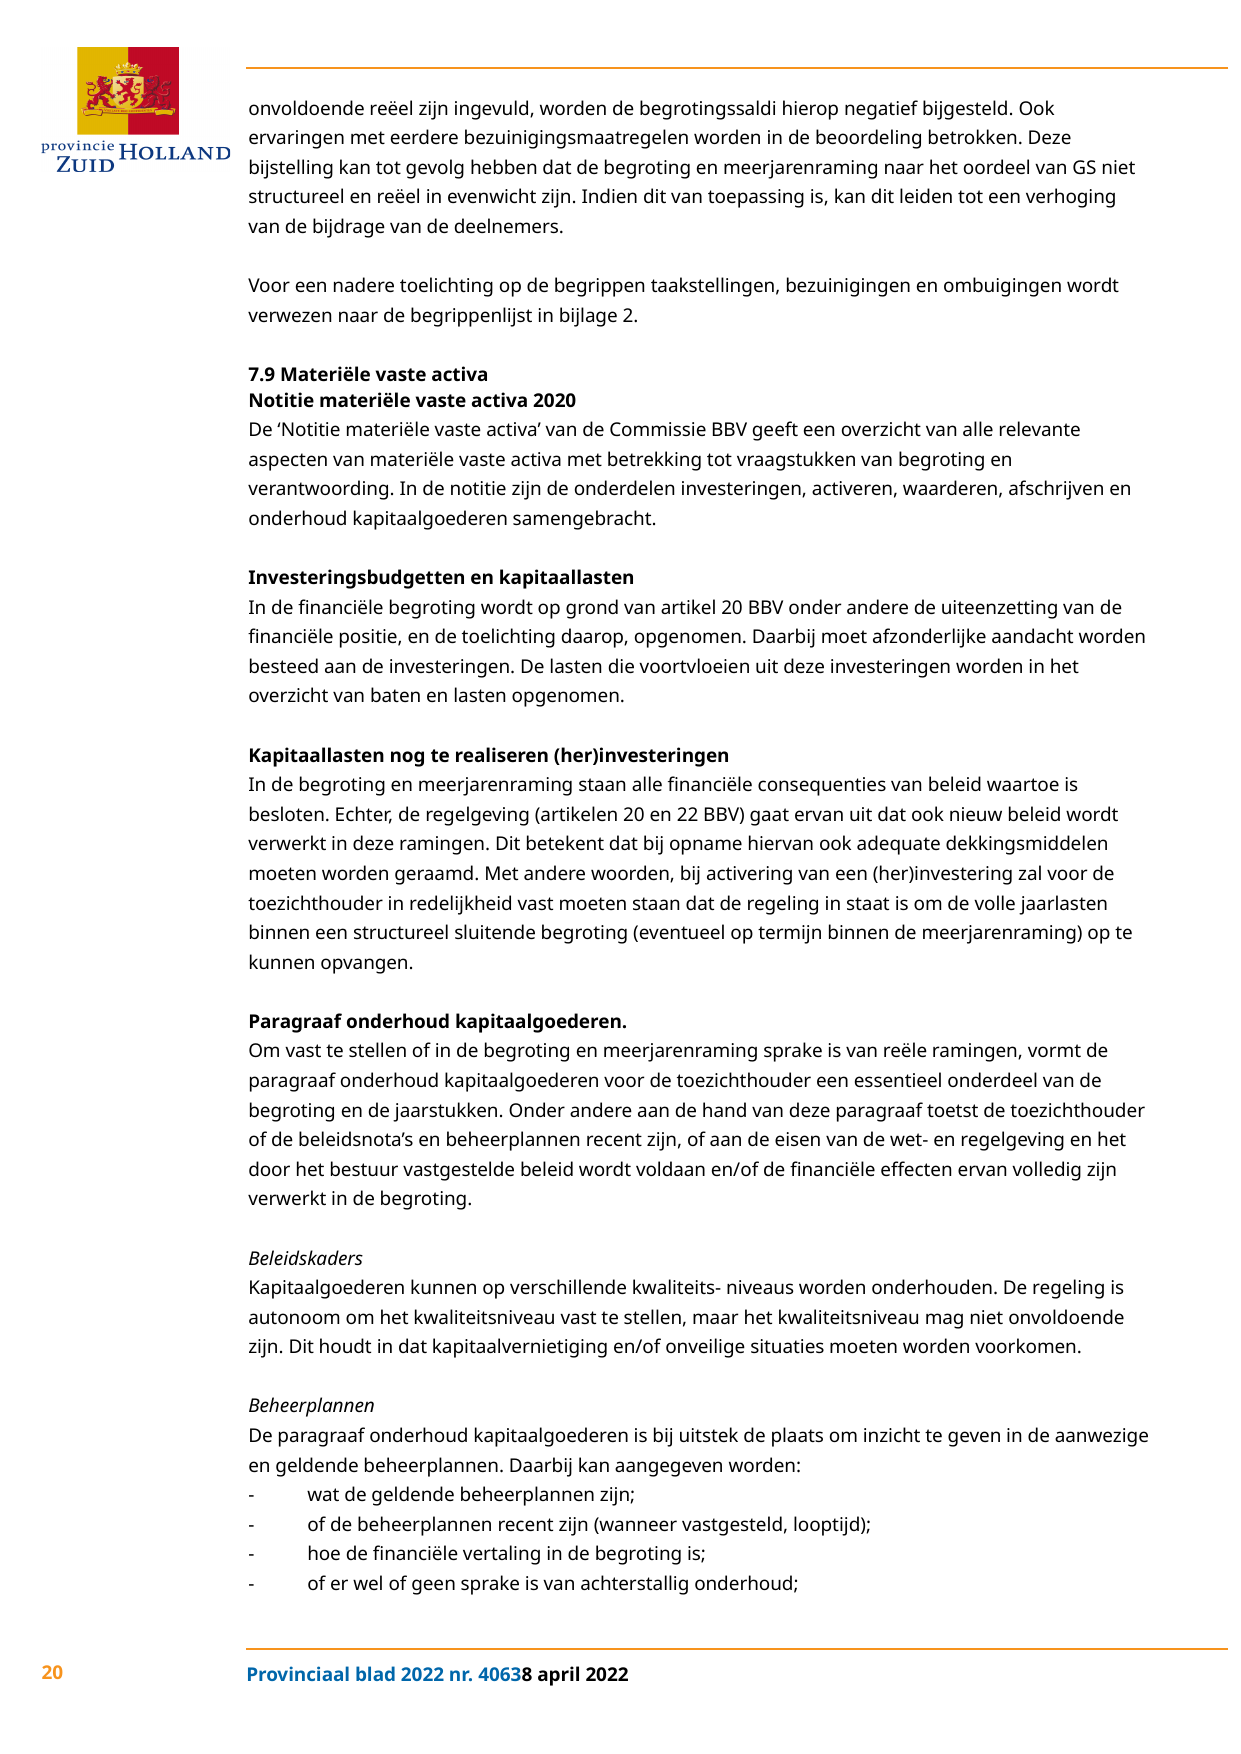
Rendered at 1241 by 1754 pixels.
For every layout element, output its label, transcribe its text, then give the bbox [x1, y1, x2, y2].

text onvoldoende reëel zijn ingevuld, worden de begrotingssaldi hierop negatief bijgesteld. Ook ervaringen met eerdere bezuinigingsmaatregelen worden in de beoordeling betrokken. Deze bijstelling kan tot gevolg hebben dat de begroting en meerjarenraming naar het oordeel van GS niet structureel en reëel in evenwicht zijn. Indien dit van toepassing is, kan dit leiden tot een verhoging van de bijdrage van de deelnemers. [248, 95, 1152, 239]
text Om vast te stellen of in de begroting en meerjarenraming sprake is van reële ramingen, vormt de paragraaf onderhoud kapitaalgoederen voor de toezichthouder een essentieel onderdeel van de begroting en de jaarstukken. Onder andere aan de hand van deze paragraaf toetst de toezichthouder of de beleidsnota’s en beheerplannen recent zijn, of aan de eisen van de wet- en regelgeving en het door het bestuur vastgestelde beleid wordt voldaan en/of de financiële effecten ervan volledig zijn verwerkt in de begroting. [248, 1038, 1152, 1211]
text Kapitaallasten nog te realiseren (her)investeringen [248, 742, 1152, 767]
text Notitie materiële vaste activa 2020 [248, 387, 1152, 412]
text De ‘Notitie materiële vaste activa’ van de Commissie BBV geeft een overzicht van alle relevante aspecten van materiële vaste activa met betrekking tot vraagstukken van begroting en verantwoording. In de notitie zijn de onderdelen investeringen, activeren, waarderen, afschrijven en onderhoud kapitaalgoederen samengebracht. [248, 416, 1152, 531]
text Voor een nadere toelichting op de begrippen taakstellingen, bezuinigingen en ombuigingen wordt verwezen naar de begrippenlijst in bijlage 2. [248, 272, 1152, 328]
list of er wel of geen sprake is van achterstallig onderhoud; [248, 1570, 1152, 1596]
text Paragraaf onderhoud kapitaalgoederen. [248, 1008, 1152, 1034]
picture [41, 47, 231, 172]
text De paragraaf onderhoud kapitaalgoederen is bij uitstek de plaats om inzicht te geven in de aanwezige en geldende beheerplannen. Daarbij kan aangegeven worden: [248, 1422, 1152, 1477]
list wat de geldende beheerplannen zijn; [248, 1481, 1152, 1507]
text In de financiële begroting wordt op grond van artikel 20 BBV onder andere de uiteenzetting van de financiële positie, en de toelichting daarop, opgenomen. Daarbij moet afzonderlijke aandacht worden besteed aan de investeringen. De lasten die voortvloeien uit deze investeringen worden in het overzicht van baten en lasten opgenomen. [248, 594, 1152, 708]
text 7.9 Materiële vaste activa [248, 361, 1152, 387]
text Beleidskaders [248, 1245, 1152, 1270]
text Investeringsbudgetten en kapitaallasten [248, 564, 1152, 590]
list of de beheerplannen recent zijn (wanneer vastgesteld, looptijd); [248, 1511, 1152, 1537]
text Beheerplannen [248, 1393, 1152, 1418]
list hoe de financiële vertaling in de begroting is; [248, 1541, 1152, 1566]
text Kapitaalgoederen kunnen op verschillende kwaliteits- niveaus worden onderhouden. De regeling is autonoom om het kwaliteitsniveau vast te stellen, maar het kwaliteitsniveau mag niet onvoldoende zijn. Dit houdt in dat kapitaalvernietiging en/of onveilige situaties moeten worden voorkomen. [248, 1274, 1152, 1359]
text In de begroting en meerjarenraming staan alle financiële consequenties van beleid waartoe is besloten. Echter, de regelgeving (artikelen 20 en 22 BBV) gaat ervan uit dat ook nieuw beleid wordt verwerkt in deze ramingen. Dit betekent dat bij opname hiervan ook adequate dekkingsmiddelen moeten worden geraamd. Met andere woorden, bij activering van een (her)investering zal voor de toezichthouder in redelijkheid vast moeten staan dat de regeling in staat is om de volle jaarlasten binnen een structureel sluitende begroting (eventueel op termijn binnen de meerjarenraming) op te kunnen opvangen. [248, 771, 1152, 974]
